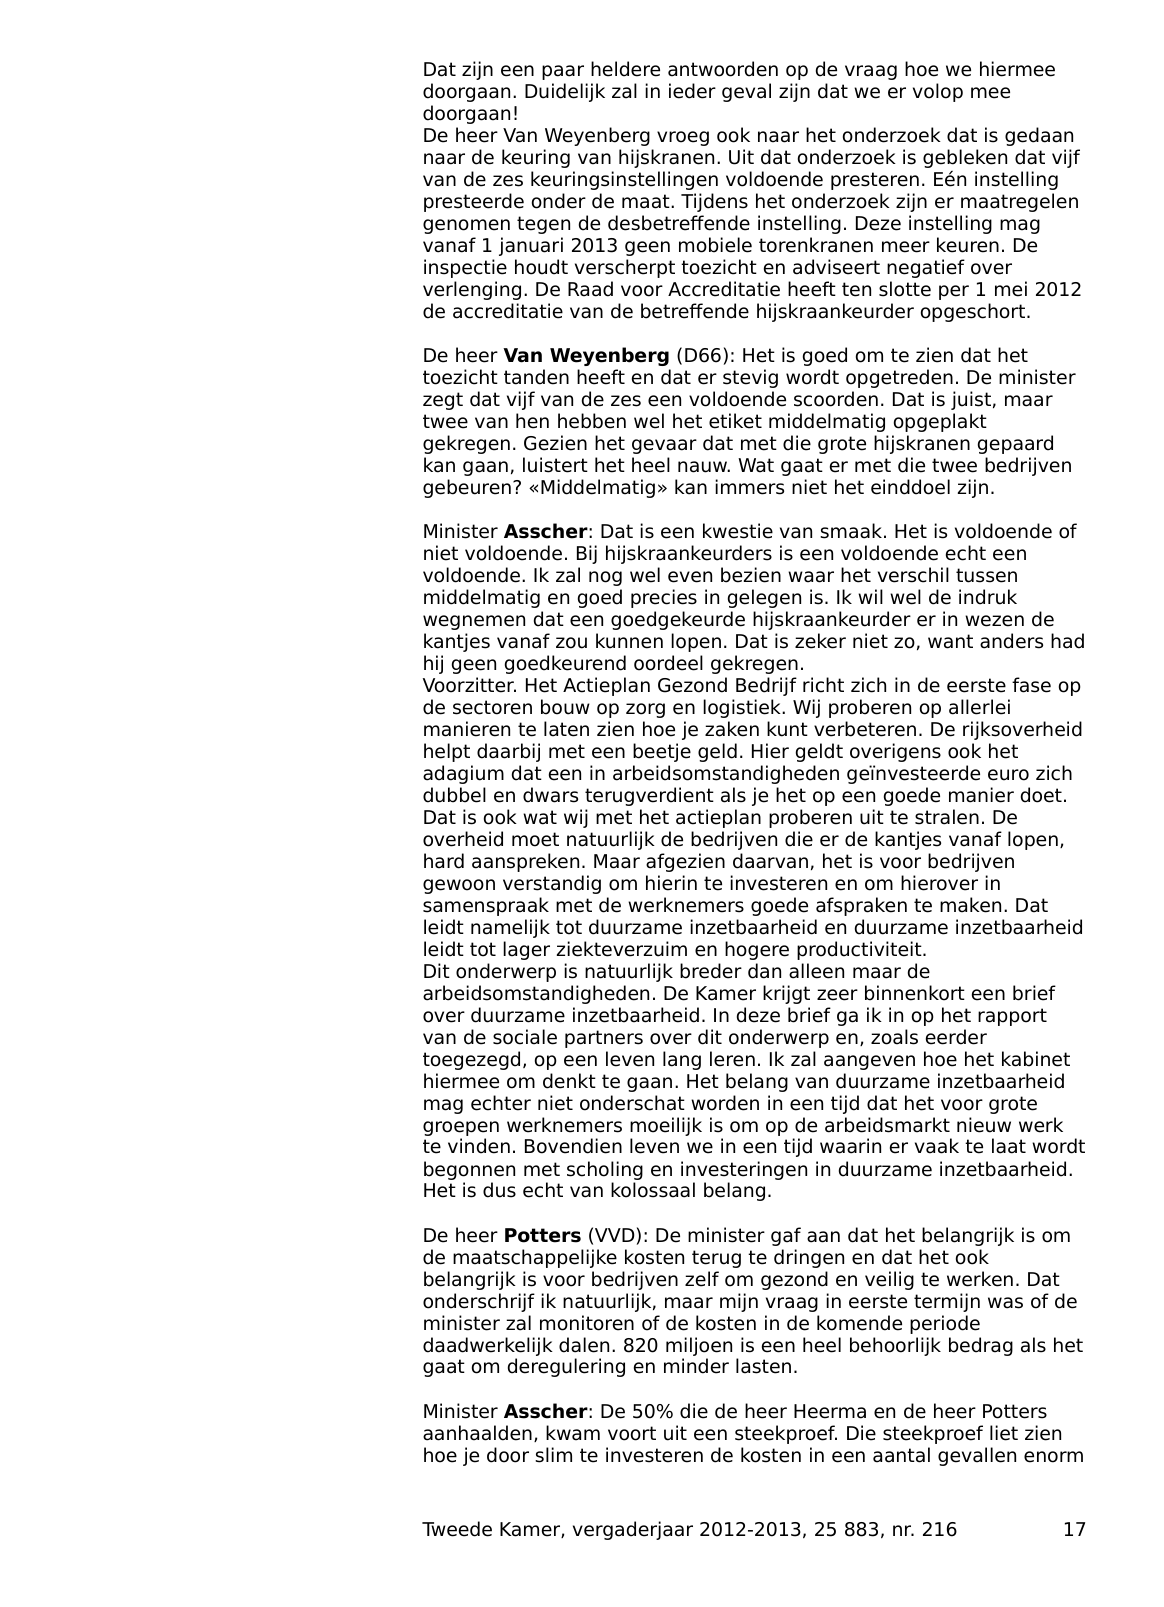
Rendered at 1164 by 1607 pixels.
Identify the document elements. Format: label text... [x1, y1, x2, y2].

text De heer Van Weyenberg (D66): Het is goed om te zien dat het toezicht tanden heeft en dat er stevig wordt opgetreden. De minister zegt dat vijf van de zes een voldoende scoorden. Dat is juist, maar twee van hen hebben wel het etiket middelmatig opgeplakt gekregen. Gezien het gevaar dat met die grote hijskranen gepaard kan gaan, luistert het heel nauw. Wat gaat er met die twee bedrijven gebeuren? «Middelmatig» kan immers niet het einddoel zijn. [422, 345, 1087, 499]
text De heer Potters (VVD): De minister gaf aan dat het belangrijk is om de maatschappelijke kosten terug te dringen en dat het ook belangrijk is voor bedrijven zelf om gezond en veilig te werken. Dat onderschrijf ik natuurlijk, maar mijn vraag in eerste termijn was of de minister zal monitoren of de kosten in de komende periode daadwerkelijk dalen. 820 miljoen is een heel behoorlijk bedrag als het gaat om deregulering en minder lasten. [422, 1224, 1087, 1378]
text Minister Asscher: Dat is een kwestie van smaak. Het is voldoende of niet voldoende. Bij hijskraankeurders is een voldoende echt een voldoende. Ik zal nog wel even bezien waar het verschil tussen middelmatig en goed precies in gelegen is. Ik wil wel de indruk wegnemen dat een goedgekeurde hijskraankeurder er in wezen de kantjes vanaf zou kunnen lopen. Dat is zeker niet zo, want anders had hij geen goedkeurend oordeel gekregen. [422, 521, 1087, 675]
text Dat zijn een paar heldere antwoorden op de vraag hoe we hiermee doorgaan. Duidelijk zal in ieder geval zijn dat we er volop mee doorgaan! [422, 59, 1087, 125]
text Dit onderwerp is natuurlijk breder dan alleen maar de arbeidsomstandigheden. De Kamer krijgt zeer binnenkort een brief over duurzame inzetbaarheid. In deze brief ga ik in op het rapport van de sociale partners over dit onderwerp en, zoals eerder toegezegd, op een leven lang leren. Ik zal aangeven hoe het kabinet hiermee om denkt te gaan. Het belang van duurzame inzetbaarheid mag echter niet onderschat worden in een tijd dat het voor grote groepen werknemers moeilijk is om op de arbeidsmarkt nieuw werk te vinden. Bovendien leven we in een tijd waarin er vaak te laat wordt begonnen met scholing en investeringen in duurzame inzetbaarheid. Het is dus echt van kolossaal belang. [422, 961, 1087, 1202]
text Voorzitter. Het Actieplan Gezond Bedrijf richt zich in de eerste fase op de sectoren bouw op zorg en logistiek. Wij proberen op allerlei manieren te laten zien hoe je zaken kunt verbeteren. De rijksoverheid helpt daarbij met een beetje geld. Hier geldt overigens ook het adagium dat een in arbeidsomstandigheden geïnvesteerde euro zich dubbel en dwars terugverdient als je het op een goede manier doet. Dat is ook wat wij met het actieplan proberen uit te stralen. De overheid moet natuurlijk de bedrijven die er de kantjes vanaf lopen, hard aanspreken. Maar afgezien daarvan, het is voor bedrijven gewoon verstandig om hierin te investeren en om hierover in samenspraak met de werknemers goede afspraken te maken. Dat leidt namelijk tot duurzame inzetbaarheid en duurzame inzetbaarheid leidt tot lager ziekteverzuim en hogere productiviteit. [422, 675, 1087, 961]
text De heer Van Weyenberg vroeg ook naar het onderzoek dat is gedaan naar de keuring van hijskranen. Uit dat onderzoek is gebleken dat vijf van de zes keuringsinstellingen voldoende presteren. Eén instelling presteerde onder de maat. Tijdens het onderzoek zijn er maatregelen genomen tegen de desbetreffende instelling. Deze instelling mag vanaf 1 januari 2013 geen mobiele torenkranen meer keuren. De inspectie houdt verscherpt toezicht en adviseert negatief over verlenging. De Raad voor Accreditatie heeft ten slotte per 1 mei 2012 de accreditatie van de betreffende hijskraankeurder opgeschort. [422, 125, 1087, 323]
text Minister Asscher: De 50% die de heer Heerma en de heer Potters aanhaalden, kwam voort uit een steekproef. Die steekproef liet zien hoe je door slim te investeren de kosten in een aantal gevallen enorm [422, 1401, 1087, 1467]
